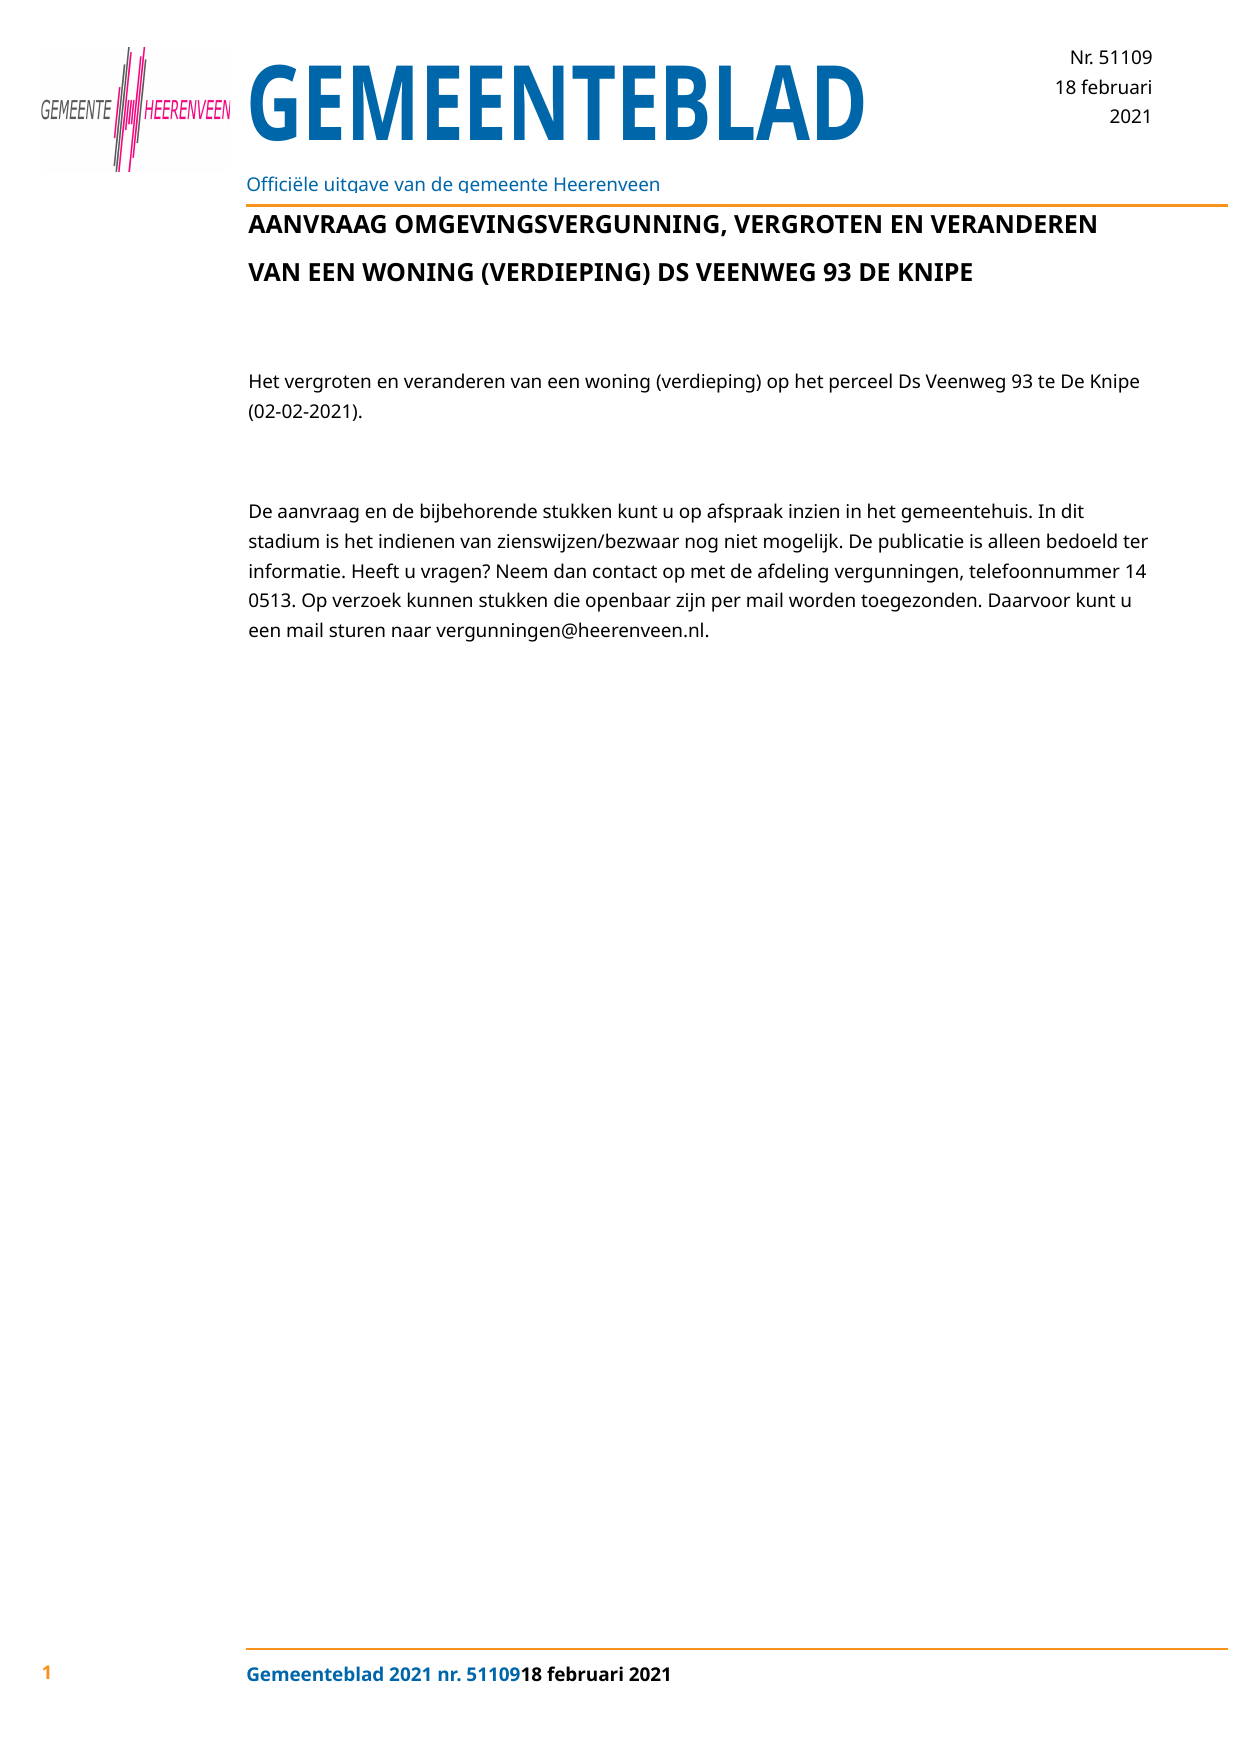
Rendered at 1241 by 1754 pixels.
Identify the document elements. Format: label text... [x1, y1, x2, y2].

picture [41, 47, 231, 172]
text Het vergroten en veranderen van een woning (verdieping) op het perceel Ds Veenweg 93 te De Knipe (02-02-2021). [248, 368, 1152, 424]
text De aanvraag en de bijbehorende stukken kunt u op afspraak inzien in het gemeentehuis. In dit stadium is het indienen van zienswijzen/bezwaar nog niet mogelijk. De publicatie is alleen bedoeld ter informatie. Heeft u vragen? Neem dan contact op met de afdeling vergunningen, telefoonnummer 14 0513. Op verzoek kunnen stukken die openbaar zijn per mail worden toegezonden. Daarvoor kunt u een mail sturen naar vergunningen@heerenveen.nl. [248, 499, 1152, 643]
text AANVRAAG OMGEVINGSVERGUNNING, VERGROTEN EN VERANDEREN VAN EEN WONING (VERDIEPING) DS VEENWEG 93 DE KNIPE [248, 207, 1152, 288]
